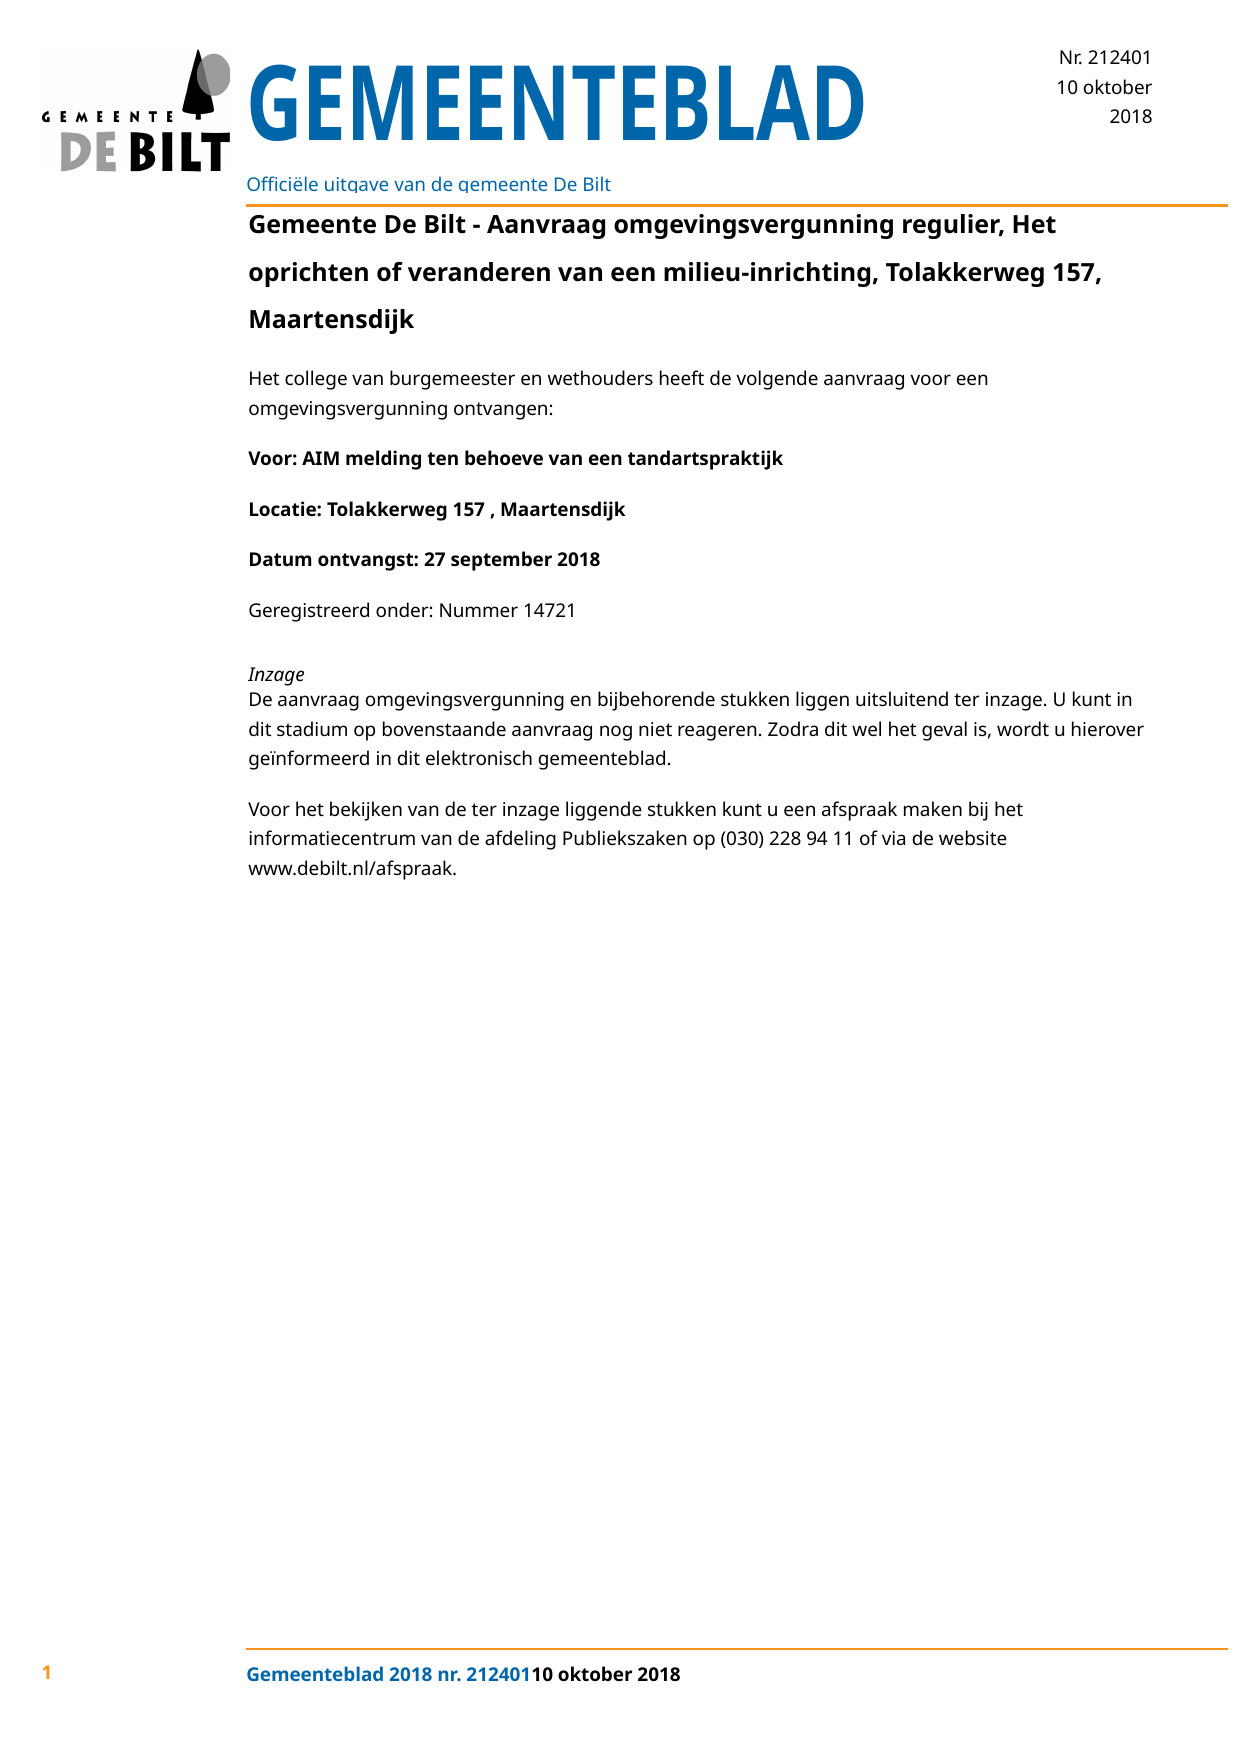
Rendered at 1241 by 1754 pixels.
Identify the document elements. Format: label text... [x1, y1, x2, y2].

text Datum ontvangst: 27 september 2018 [248, 546, 1152, 572]
text Voor: AIM melding ten behoeve van een tandartspraktijk [248, 446, 1152, 471]
text Het college van burgemeester en wethouders heeft de volgende aanvraag voor een omgevingsvergunning ontvangen: [248, 366, 1152, 421]
text Voor het bekijken van de ter inzage liggende stukken kunt u een afspraak maken bij het informatiecentrum van de afdeling Publiekszaken op (030) 228 94 11 of via de website www.debilt.nl/afspraak. [248, 796, 1152, 881]
text De aanvraag omgevingsvergunning en bijbehorende stukken liggen uitsluitend ter inzage. U kunt in dit stadium op bovenstaande aanvraag nog niet reageren. Zodra dit wel het geval is, wordt u hierover geïnformeerd in dit elektronisch gemeenteblad. [248, 686, 1152, 771]
picture [41, 47, 231, 172]
text Locatie: Tolakkerweg 157 , Maartensdijk [248, 496, 1152, 522]
text Inzage [248, 661, 1152, 686]
text Geregistreerd onder: Nummer 14721 [248, 597, 1152, 622]
text Gemeente De Bilt - Aanvraag omgevingsvergunning regulier, Het oprichten of veranderen van een milieu-inrichting, Tolakkerweg 157, Maartensdijk [248, 207, 1152, 336]
